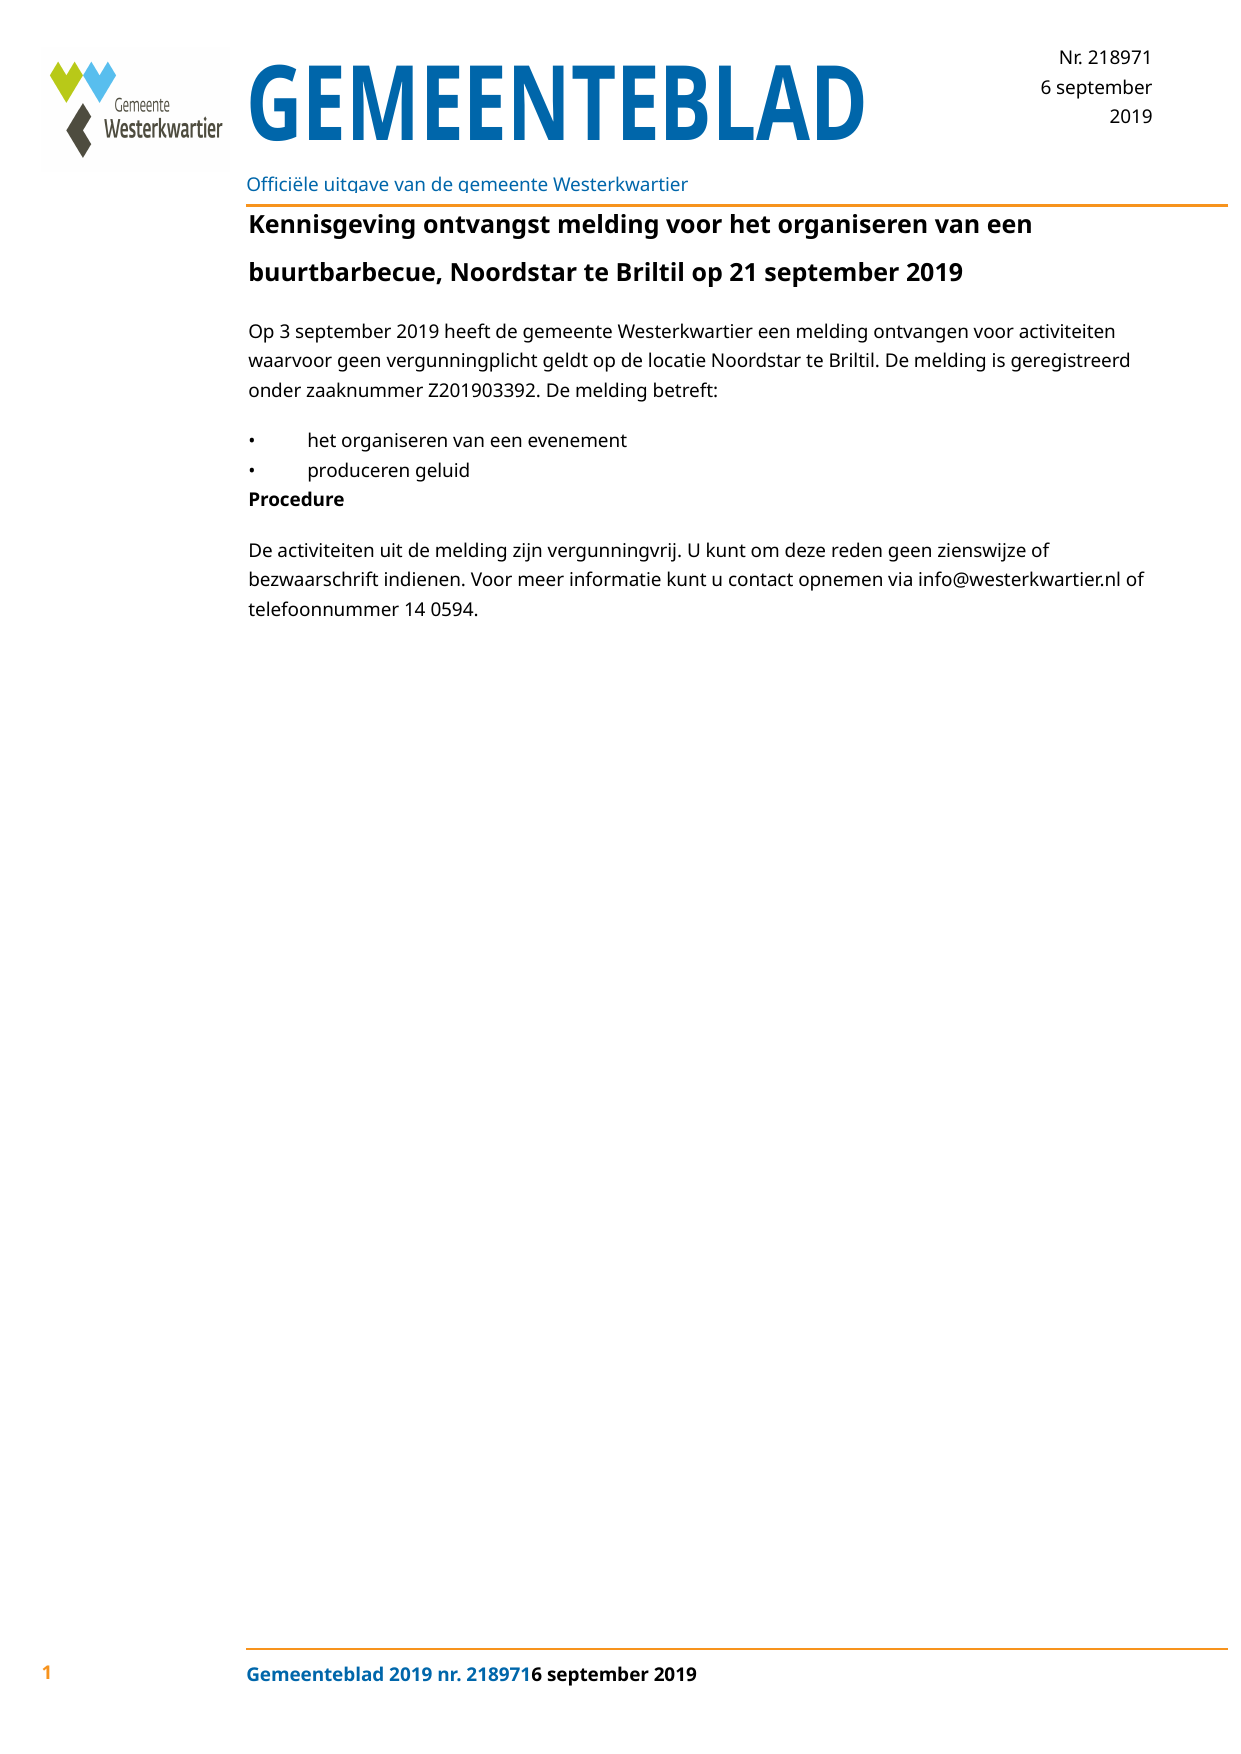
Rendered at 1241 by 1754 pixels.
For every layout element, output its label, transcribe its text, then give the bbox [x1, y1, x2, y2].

text De activiteiten uit de melding zijn vergunningvrij. U kunt om deze reden geen zienswijze of bezwaarschrift indienen. Voor meer informatie kunt u contact opnemen via info@westerkwartier.nl of telefoonnummer 14 0594. [248, 537, 1152, 622]
text Kennisgeving ontvangst melding voor het organiseren van een buurtbarbecue, Noordstar te Briltil op 21 september 2019 [248, 207, 1152, 288]
list produceren geluid [248, 457, 1152, 483]
list het organiseren van een evenement [248, 427, 1152, 453]
picture [41, 47, 231, 172]
text Op 3 september 2019 heeft de gemeente Westerkwartier een melding ontvangen voor activiteiten waarvoor geen vergunningplicht geldt op de locatie Noordstar te Briltil. De melding is geregistreerd onder zaaknummer Z201903392. De melding betreft: [248, 318, 1152, 403]
text Procedure [248, 487, 1152, 512]
